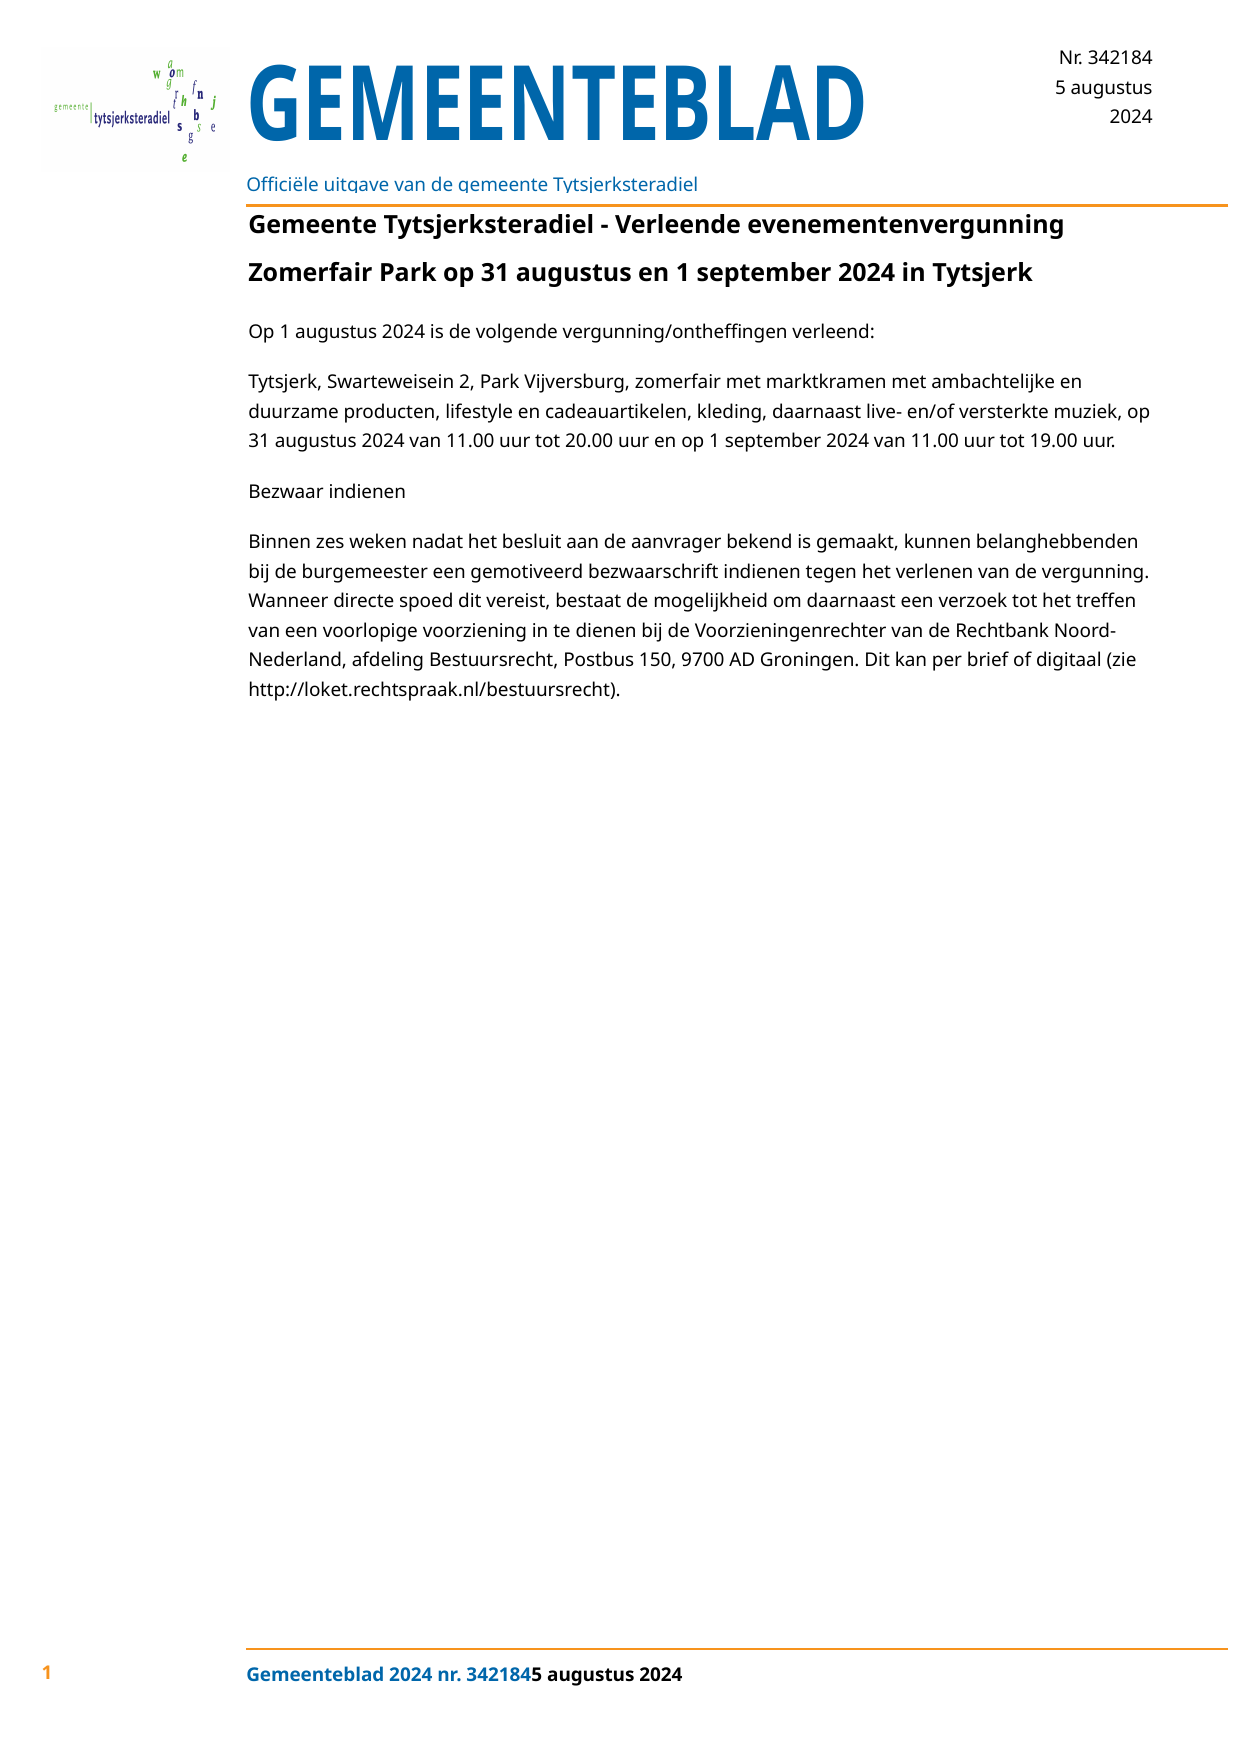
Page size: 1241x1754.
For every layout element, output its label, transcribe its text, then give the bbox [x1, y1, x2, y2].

text Binnen zes weken nadat het besluit aan de aanvrager bekend is gemaakt, kunnen belanghebbenden bij de burgemeester een gemotiveerd bezwaarschrift indienen tegen het verlenen van de vergunning. Wanneer directe spoed dit vereist, bestaat de mogelijkheid om daarnaast een verzoek tot het treffen van een voorlopige voorziening in te dienen bij de Voorzieningenrechter van de Rechtbank Noord-Nederland, afdeling Bestuursrecht, Postbus 150, 9700 AD Groningen. Dit kan per brief of digitaal (zie http://loket.rechtspraak.nl/bestuursrecht). [248, 528, 1152, 702]
text Bezwaar indienen [248, 478, 1152, 504]
text Op 1 augustus 2024 is de volgende vergunning/ontheffingen verleend: [248, 318, 1152, 344]
text Gemeente Tytsjerksteradiel - Verleende evenementenvergunning Zomerfair Park op 31 augustus en 1 september 2024 in Tytsjerk [248, 207, 1152, 288]
text Tytsjerk, Swarteweisein 2, Park Vijversburg, zomerfair met marktkramen met ambachtelijke en duurzame producten, lifestyle en cadeauartikelen, kleding, daarnaast live- en/of versterkte muziek, op 31 augustus 2024 van 11.00 uur tot 20.00 uur en op 1 september 2024 van 11.00 uur tot 19.00 uur. [248, 368, 1152, 453]
picture [41, 47, 231, 172]
